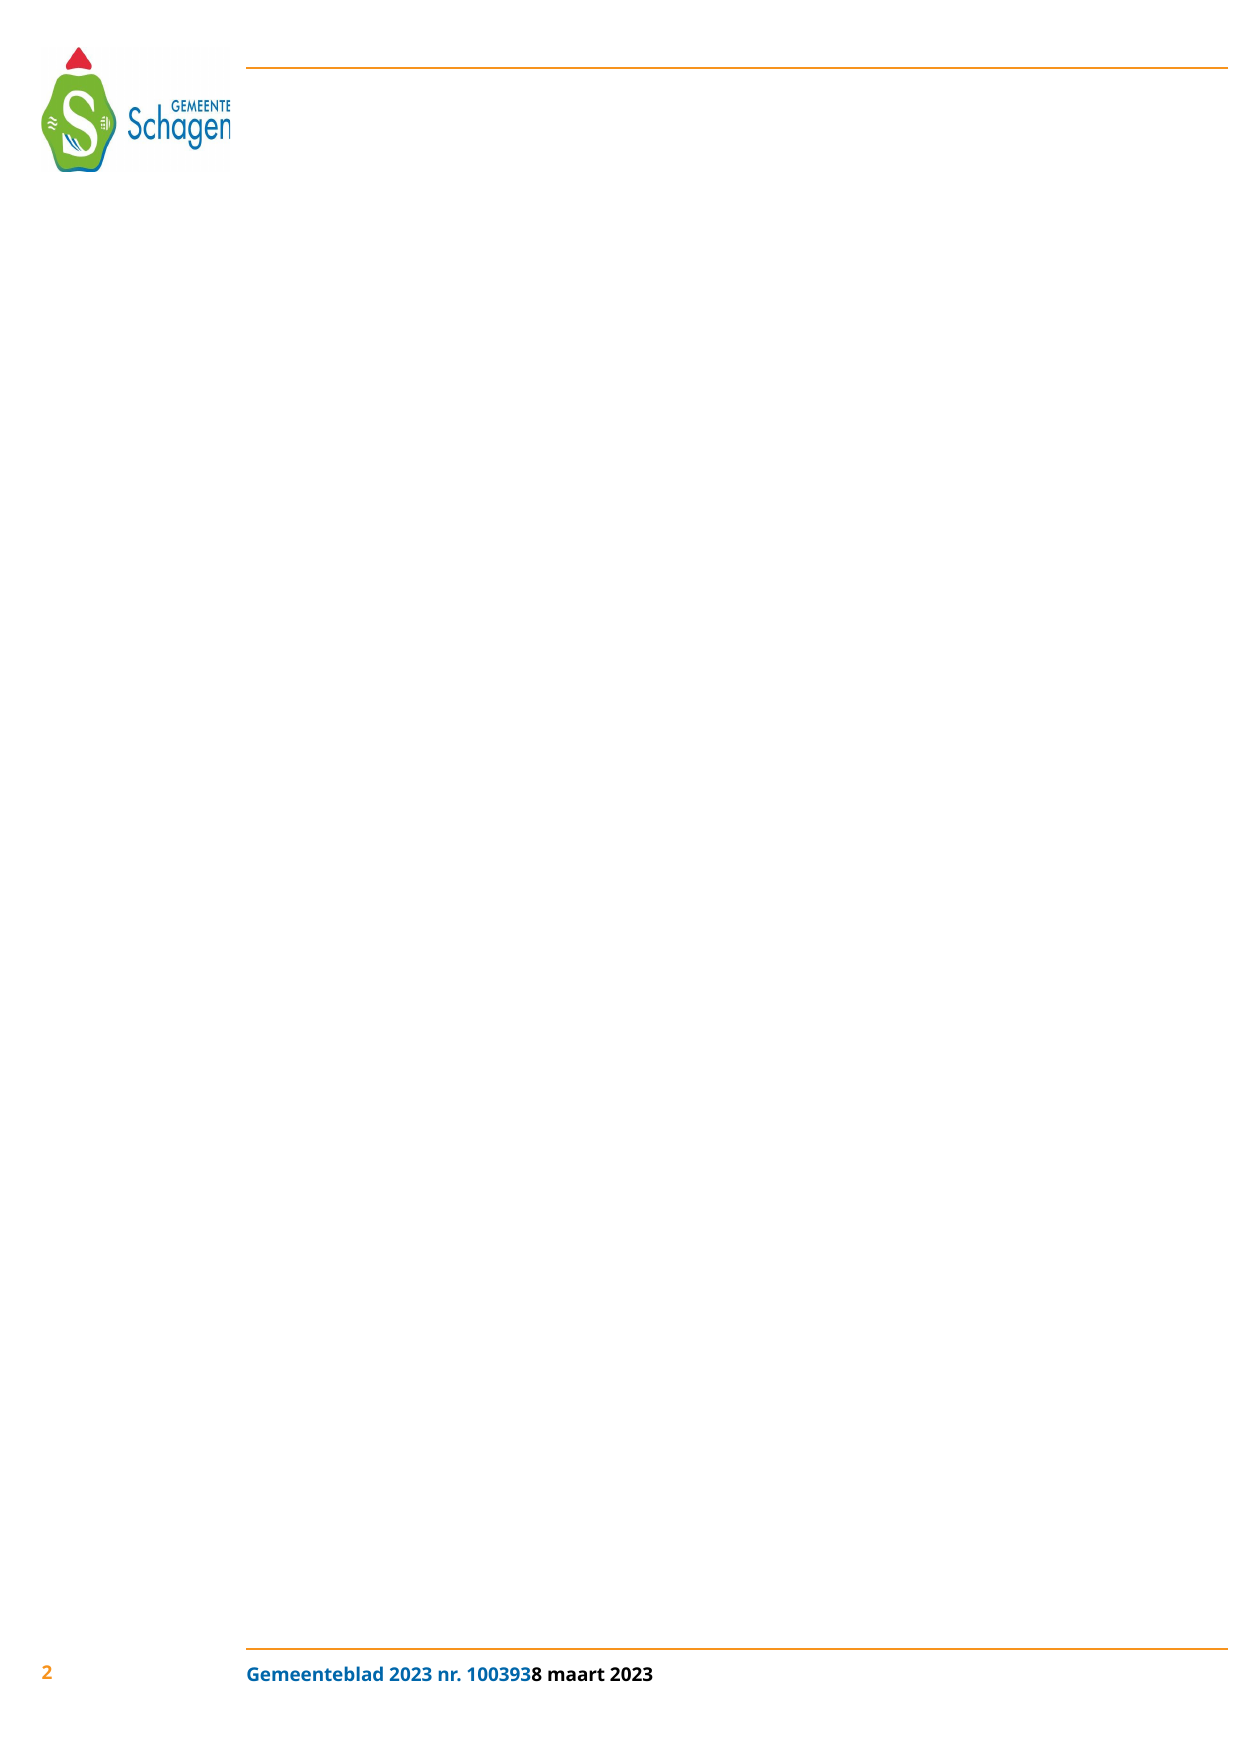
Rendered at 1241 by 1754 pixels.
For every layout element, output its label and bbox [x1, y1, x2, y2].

picture [41, 47, 231, 172]
